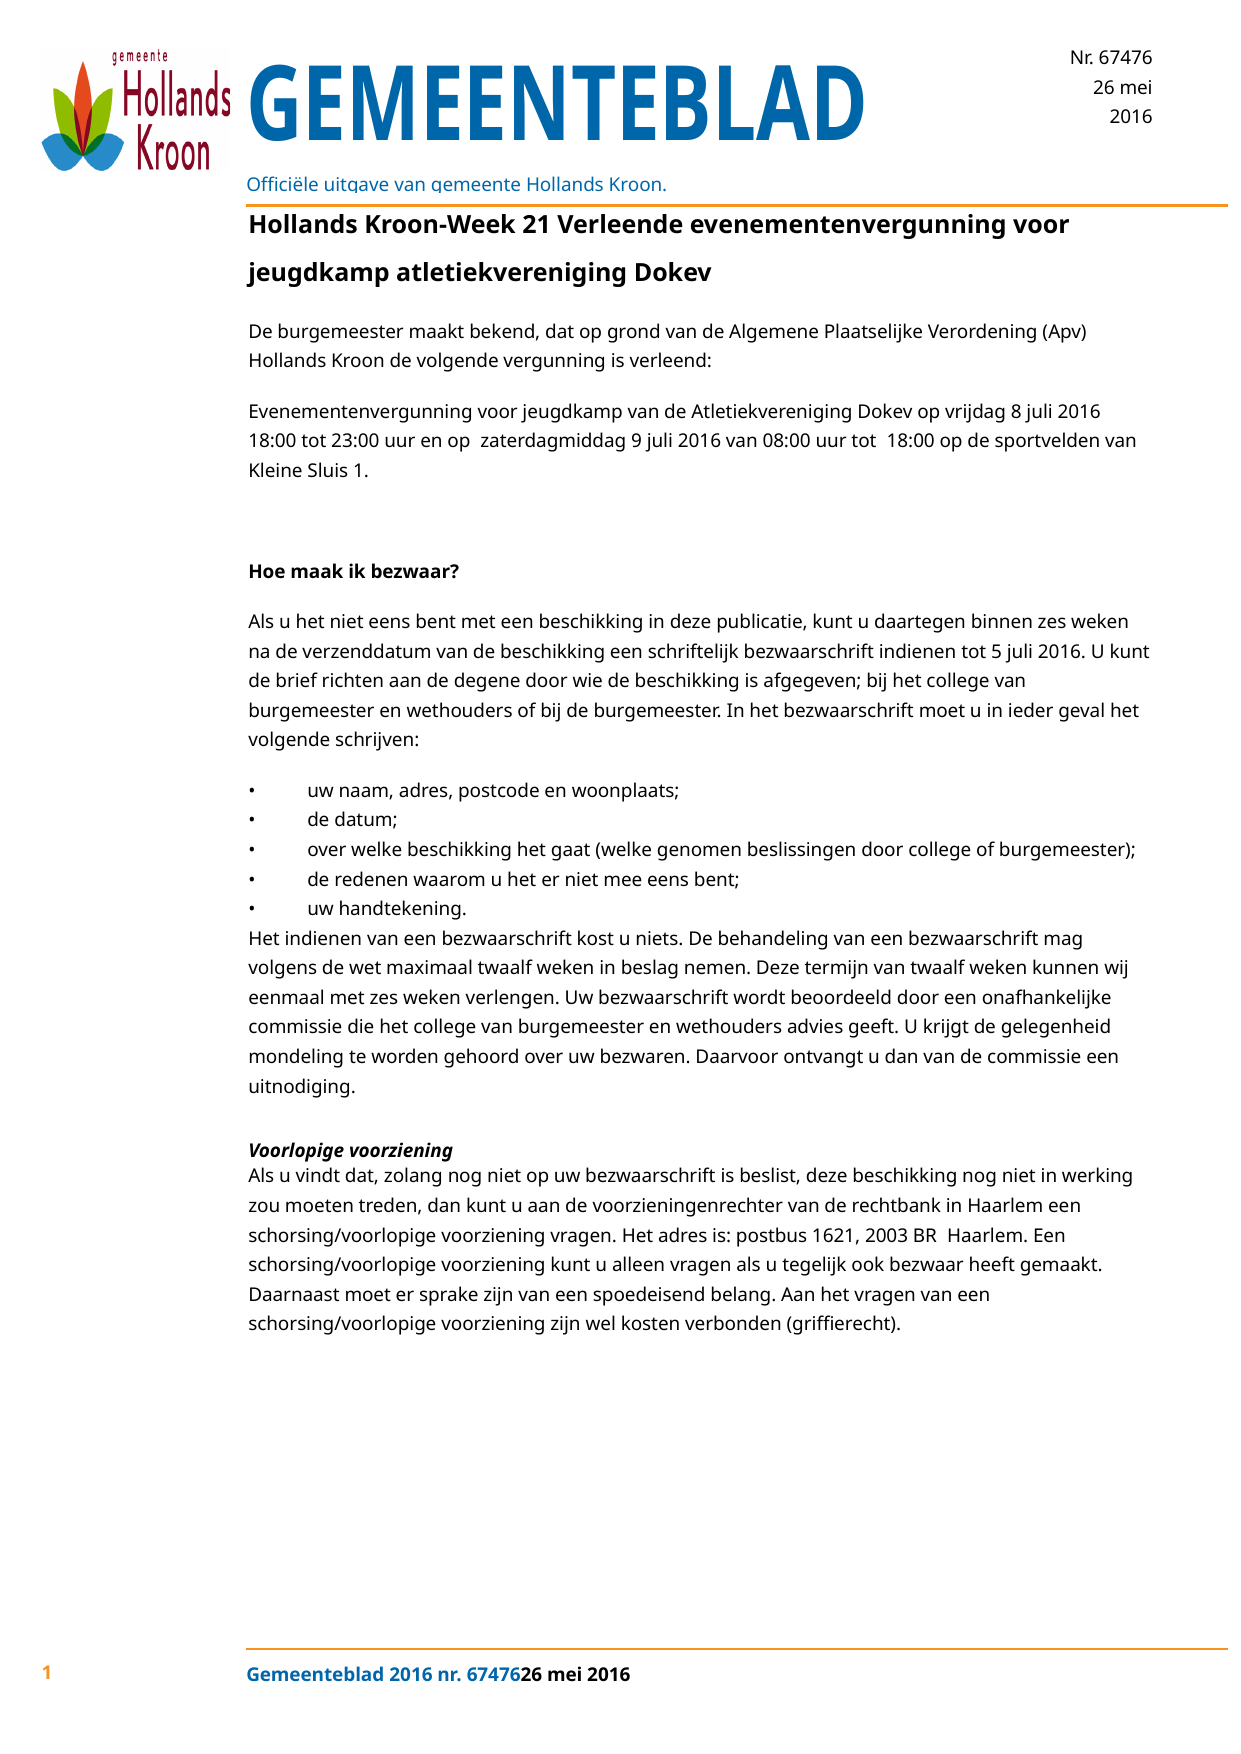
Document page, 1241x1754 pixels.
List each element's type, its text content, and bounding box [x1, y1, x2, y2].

text Als u het niet eens bent met een beschikking in deze publicatie, kunt u daartegen binnen zes weken na de verzenddatum van de beschikking een schriftelijk bezwaarschrift indienen tot 5 juli 2016. U kunt de brief richten aan de degene door wie de beschikking is afgegeven; bij het college van burgemeester en wethouders of bij de burgemeester. In het bezwaarschrift moet u in ieder geval het volgende schrijven: [248, 608, 1152, 752]
text Hoe maak ik bezwaar? [248, 558, 1152, 584]
text Evenementenvergunning voor jeugdkamp van de Atletiekvereniging Dokev op vrijdag 8 juli 2016 18:00 tot 23:00 uur en op zaterdagmiddag 9 juli 2016 van 08:00 uur tot 18:00 op de sportvelden van Kleine Sluis 1. [248, 398, 1152, 483]
text De burgemeester maakt bekend, dat op grond van de Algemene Plaatselijke Verordening (Apv) Hollands Kroon de volgende vergunning is verleend: [248, 318, 1152, 373]
list de datum; [248, 807, 1152, 832]
text Voorlopige voorziening [248, 1137, 1152, 1163]
list de redenen waarom u het er niet mee eens bent; [248, 866, 1152, 892]
list uw handtekening. [248, 895, 1152, 921]
list uw naam, adres, postcode en woonplaats; [248, 777, 1152, 803]
text Het indienen van een bezwaarschrift kost u niets. De behandeling van een bezwaarschrift mag volgens de wet maximaal twaalf weken in beslag nemen. Deze termijn van twaalf weken kunnen wij eenmaal met zes weken verlengen. Uw bezwaarschrift wordt beoordeeld door een onafhankelijke commissie die het college van burgemeester en wethouders advies geeft. U krijgt de gelegenheid mondeling te worden gehoord over uw bezwaren. Daarvoor ontvangt u dan van de commissie een uitnodiging. [248, 925, 1152, 1099]
picture [41, 47, 231, 172]
text Als u vindt dat, zolang nog niet op uw bezwaarschrift is beslist, deze beschikking nog niet in werking zou moeten treden, dan kunt u aan de voorzieningenrechter van de rechtbank in Haarlem een schorsing/voorlopige voorziening vragen. Het adres is: postbus 1621, 2003 BR Haarlem. Een schorsing/voorlopige voorziening kunt u alleen vragen als u tegelijk ook bezwaar heeft gemaakt. Daarnaast moet er sprake zijn van een spoedeisend belang. Aan het vragen van een schorsing/voorlopige voorziening zijn wel kosten verbonden (griffierecht). [248, 1163, 1152, 1336]
text Hollands Kroon-Week 21 Verleende evenementenvergunning voor jeugdkamp atletiekvereniging Dokev [248, 207, 1152, 288]
list over welke beschikking het gaat (welke genomen beslissingen door college of burgemeester); [248, 836, 1152, 862]
